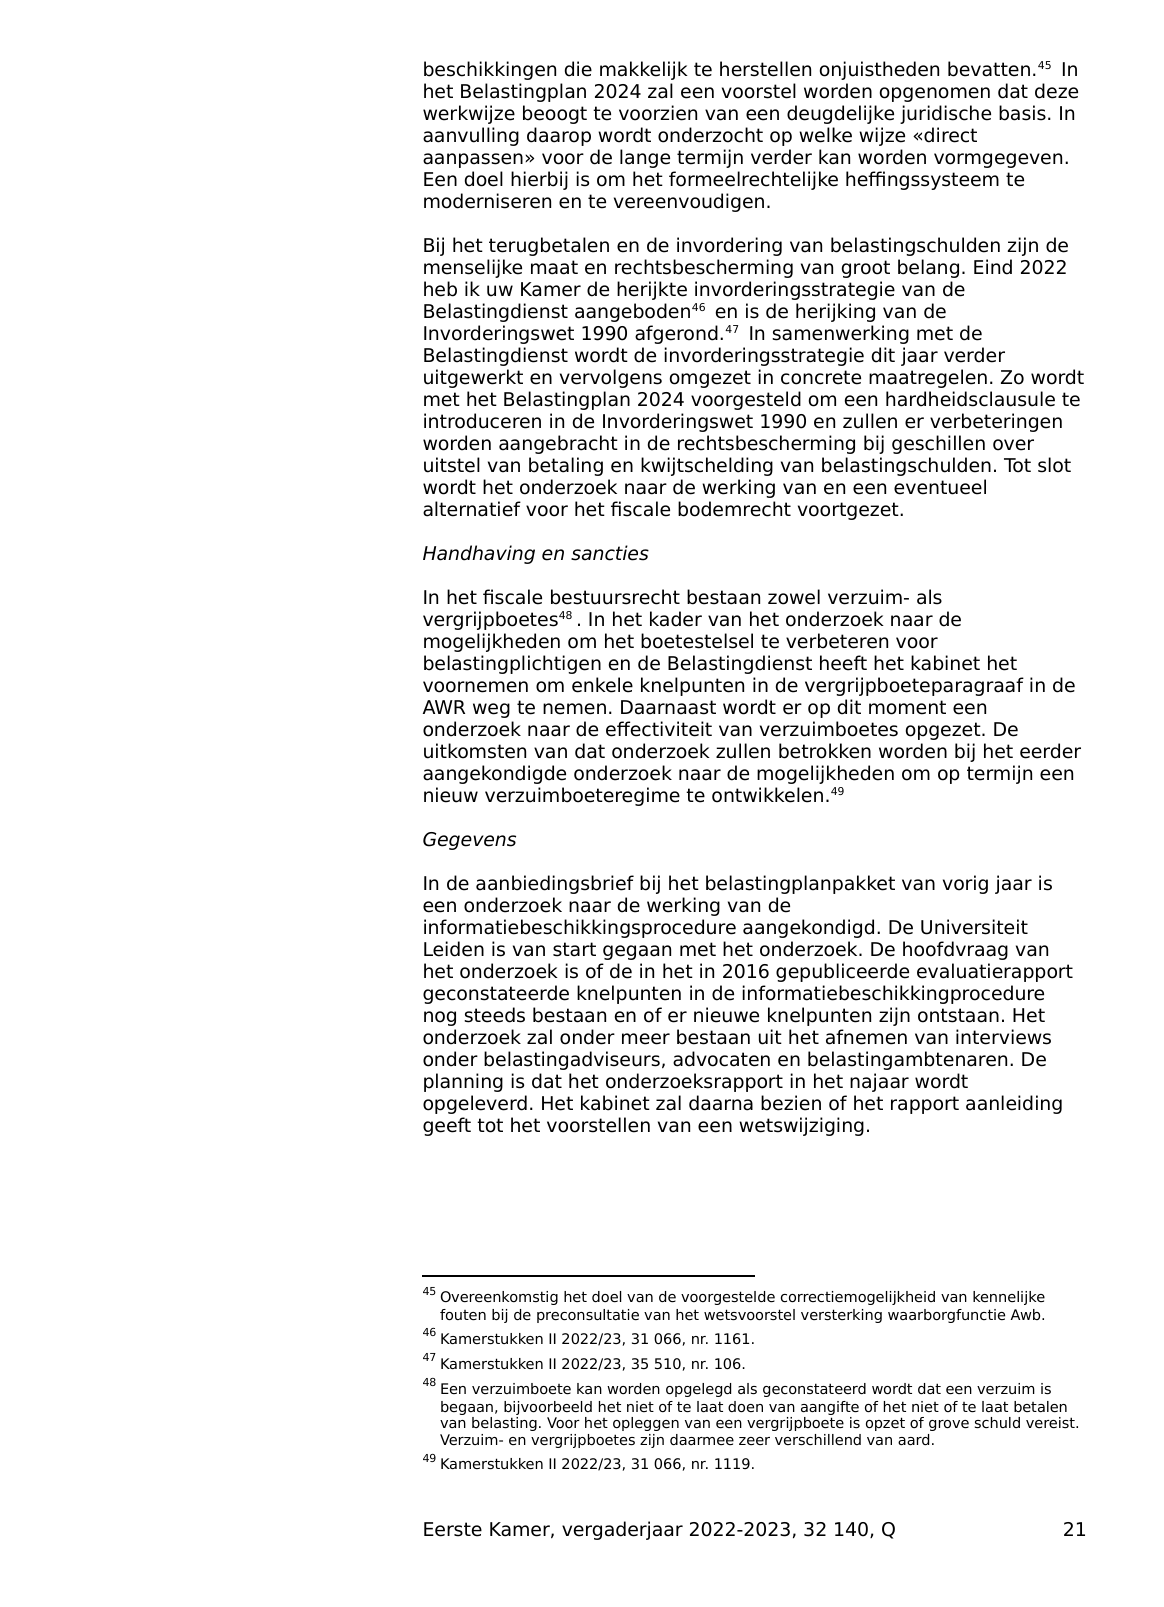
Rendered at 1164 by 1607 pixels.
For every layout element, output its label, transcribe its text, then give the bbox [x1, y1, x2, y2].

text Kamerstukken II 2022/23, 35 510, nr. 106. [422, 1352, 1087, 1374]
text Kamerstukken II 2022/23, 31 066, nr. 1119. [422, 1452, 1087, 1474]
text Bij het terugbetalen en de invordering van belastingschulden zijn de menselijke maat en rechtsbescherming van groot belang. Eind 2022 heb ik uw Kamer de herijkte invorderingsstrategie van de Belastingdienst aangeboden en is de herijking van de Invorderingswet 1990 afgerond. In samenwerking met de Belastingdienst wordt de invorderingsstrategie dit jaar verder uitgewerkt en vervolgens omgezet in concrete maatregelen. Zo wordt met het Belastingplan 2024 voorgesteld om een hardheidsclausule te introduceren in de Invorderingswet 1990 en zullen er verbeteringen worden aangebracht in de rechtsbescherming bij geschillen over uitstel van betaling en kwijtschelding van belastingschulden. Tot slot wordt het onderzoek naar de werking van en een eventueel alternatief voor het fiscale bodemrecht voortgezet. [422, 235, 1087, 521]
text In de aanbiedingsbrief bij het belastingplanpakket van vorig jaar is een onderzoek naar de werking van de informatiebeschikkingsprocedure aangekondigd. De Universiteit Leiden is van start gegaan met het onderzoek. De hoofdvraag van het onderzoek is of de in het in 2016 gepubliceerde evaluatierapport geconstateerde knelpunten in de informatiebeschikkingprocedure nog steeds bestaan en of er nieuwe knelpunten zijn ontstaan. Het onderzoek zal onder meer bestaan uit het afnemen van interviews onder belastingadviseurs, advocaten en belastingambtenaren. De planning is dat het onderzoeksrapport in het najaar wordt opgeleverd. Het kabinet zal daarna bezien of het rapport aanleiding geeft tot het voorstellen van een wetswijziging. [422, 873, 1087, 1137]
text Overeenkomstig het doel van de voorgestelde correctiemogelijkheid van kennelijke fouten bij de preconsultatie van het wetsvoorstel versterking waarborgfunctie Awb. [422, 1285, 1087, 1324]
text Een verzuimboete kan worden opgelegd als geconstateerd wordt dat een verzuim is begaan, bijvoorbeeld het niet of te laat doen van aangifte of het niet of te laat betalen van belasting. Voor het opleggen van een vergrijpboete is opzet of grove schuld vereist. Verzuim- en vergrijpboetes zijn daarmee zeer verschillend van aard. [422, 1377, 1087, 1449]
subtitle Handhaving en sancties [422, 543, 1087, 565]
text In het fiscale bestuursrecht bestaan zowel verzuim- als vergrijpboetes. In het kader van het onderzoek naar de mogelijkheden om het boetestelsel te verbeteren voor belastingplichtigen en de Belastingdienst heeft het kabinet het voornemen om enkele knelpunten in de vergrijpboeteparagraaf in de AWR weg te nemen. Daarnaast wordt er op dit moment een onderzoek naar de effectiviteit van verzuimboetes opgezet. De uitkomsten van dat onderzoek zullen betrokken worden bij het eerder aangekondigde onderzoek naar de mogelijkheden om op termijn een nieuw verzuimboeteregime te ontwikkelen. [422, 587, 1087, 807]
text beschikkingen die makkelijk te herstellen onjuistheden bevatten. In het Belastingplan 2024 zal een voorstel worden opgenomen dat deze werkwijze beoogt te voorzien van een deugdelijke juridische basis. In aanvulling daarop wordt onderzocht op welke wijze «direct aanpassen» voor de lange termijn verder kan worden vormgegeven. Een doel hierbij is om het formeelrechtelijke heffingssysteem te moderniseren en te vereenvoudigen. [422, 59, 1087, 213]
subtitle Gegevens [422, 829, 1087, 851]
text Kamerstukken II 2022/23, 31 066, nr. 1161. [422, 1327, 1087, 1349]
